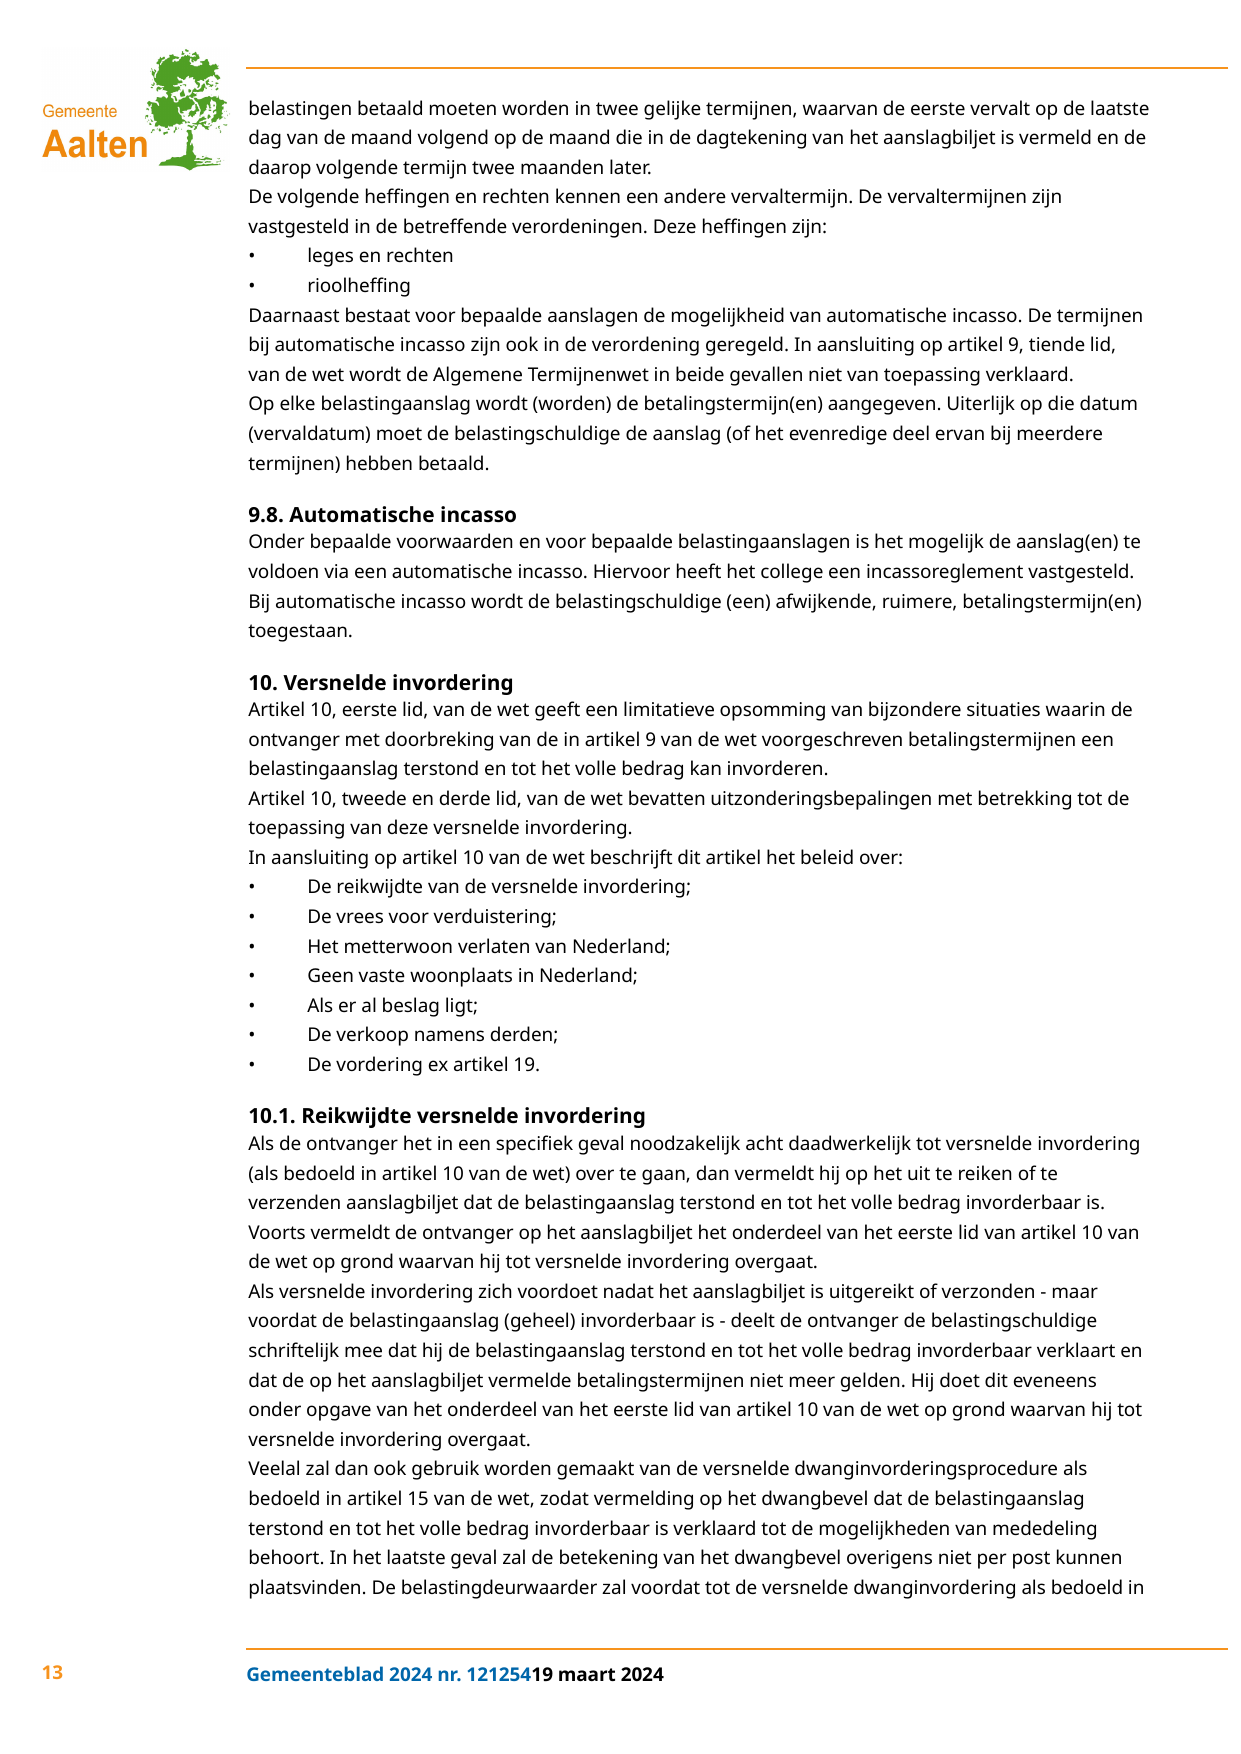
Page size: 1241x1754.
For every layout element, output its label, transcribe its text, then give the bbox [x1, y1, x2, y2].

text 10.1. Reikwijdte versnelde invordering [248, 1102, 1152, 1130]
list Geen vaste woonplaats in Nederland; [248, 962, 1152, 988]
list De verkoop namens derden; [248, 1022, 1152, 1047]
text Artikel 10, tweede en derde lid, van de wet bevatten uitzonderingsbepalingen met betrekking tot de [248, 785, 1152, 811]
text Artikel 10, eerste lid, van de wet geeft een limitatieve opsomming van bijzondere situaties waarin de [248, 696, 1152, 722]
text voldoen via een automatische incasso. Hiervoor heeft het college een incassoreglement vastgesteld. [248, 558, 1152, 584]
list leges en rechten [248, 243, 1152, 268]
text Onder bepaalde voorwaarden en voor bepaalde belastingaanslagen is het mogelijk de aanslag(en) te [248, 529, 1152, 554]
text ontvanger met doorbreking van de in artikel 9 van de wet voorgeschreven betalingstermijnen een [248, 726, 1152, 752]
text 9.8. Automatische incasso [248, 500, 1152, 529]
text Veelal zal dan ook gebruik worden gemaakt van de versnelde dwanginvorderingsprocedure als bedoeld in artikel 15 van de wet, zodat vermelding op het dwangbevel dat de belastingaanslag terstond en tot het volle bedrag invorderbaar is verklaard tot de mogelijkheden van mededeling behoort. In het laatste geval zal de betekening van het dwangbevel overigens niet per post kunnen plaatsvinden. De belastingdeurwaarder zal voordat tot de versnelde dwanginvordering als bedoeld in [248, 1456, 1152, 1599]
text In aansluiting op artikel 10 van de wet beschrijft dit artikel het beleid over: [248, 844, 1152, 870]
list De vordering ex artikel 19. [248, 1051, 1152, 1077]
picture [41, 47, 231, 172]
text 10. Versnelde invordering [248, 668, 1152, 696]
list De reikwijdte van de versnelde invordering; [248, 874, 1152, 899]
text Bij automatische incasso wordt de belastingschuldige (een) afwijkende, ruimere, betalingstermijn(en) toegestaan. [248, 588, 1152, 643]
text (vervaldatum) moet de belastingschuldige de aanslag (of het evenredige deel ervan bij meerdere termijnen) hebben betaald. [248, 420, 1152, 476]
text Daarnaast bestaat voor bepaalde aanslagen de mogelijkheid van automatische incasso. De termijnen bij automatische incasso zijn ook in de verordening geregeld. In aansluiting op artikel 9, tiende lid, van de wet wordt de Algemene Termijnenwet in beide gevallen niet van toepassing verklaard. [248, 302, 1152, 387]
text toepassing van deze versnelde invordering. [248, 814, 1152, 840]
text belastingen betaald moeten worden in twee gelijke termijnen, waarvan de eerste vervalt op de laatste dag van de maand volgend op de maand die in de dagtekening van het aanslagbiljet is vermeld en de daarop volgende termijn twee maanden later. [248, 95, 1152, 180]
list Het metterwoon verlaten van Nederland; [248, 933, 1152, 959]
list Als er al beslag ligt; [248, 992, 1152, 1018]
list De vrees voor verduistering; [248, 903, 1152, 929]
text De volgende heffingen en rechten kennen een andere vervaltermijn. De vervaltermijnen zijn vastgesteld in de betreffende verordeningen. Deze heffingen zijn: [248, 183, 1152, 239]
list rioolheffing [248, 272, 1152, 298]
text belastingaanslag terstond en tot het volle bedrag kan invorderen. [248, 755, 1152, 781]
text Als de ontvanger het in een specifiek geval noodzakelijk acht daadwerkelijk tot versnelde invordering (als bedoeld in artikel 10 van de wet) over te gaan, dan vermeldt hij op het uit te reiken of te verzenden aanslagbiljet dat de belastingaanslag terstond en tot het volle bedrag invorderbaar is. Voorts vermeldt de ontvanger op het aanslagbiljet het onderdeel van het eerste lid van artikel 10 van de wet op grond waarvan hij tot versnelde invordering overgaat. [248, 1130, 1152, 1274]
text Op elke belastingaanslag wordt (worden) de betalingstermijn(en) aangegeven. Uiterlijk op die datum [248, 391, 1152, 416]
text Als versnelde invordering zich voordoet nadat het aanslagbiljet is uitgereikt of verzonden - maar voordat de belastingaanslag (geheel) invorderbaar is - deelt de ontvanger de belastingschuldige schriftelijk mee dat hij de belastingaanslag terstond en tot het volle bedrag invorderbaar verklaart en dat de op het aanslagbiljet vermelde betalingstermijnen niet meer gelden. Hij doet dit eveneens onder opgave van het onderdeel van het eerste lid van artikel 10 van de wet op grond waarvan hij tot versnelde invordering overgaat. [248, 1278, 1152, 1452]
